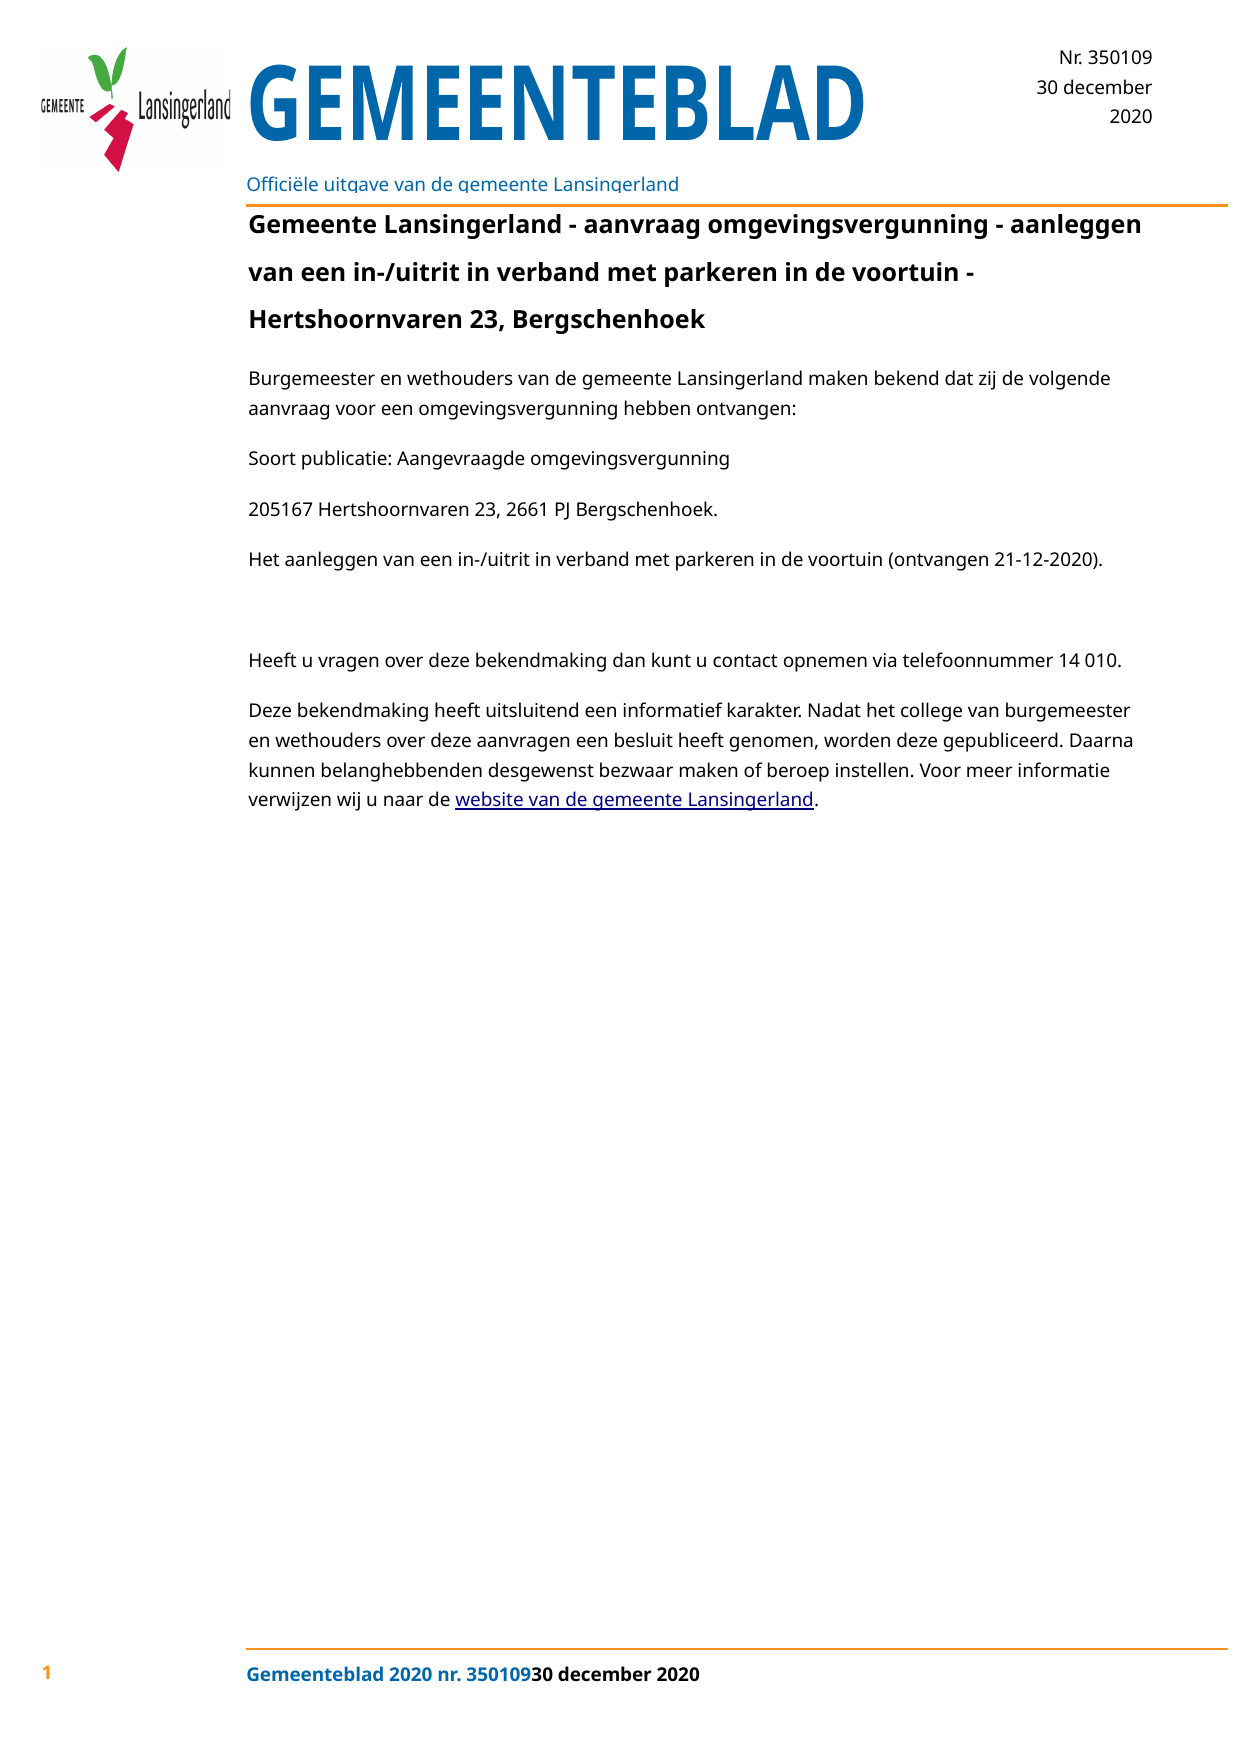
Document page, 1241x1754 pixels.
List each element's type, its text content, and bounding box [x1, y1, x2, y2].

text Het aanleggen van een in-/uitrit in verband met parkeren in de voortuin (ontvangen 21-12-2020). [248, 546, 1152, 572]
text Deze bekendmaking heeft uitsluitend een informatief karakter. Nadat het college van burgemeester en wethouders over deze aanvragen een besluit heeft genomen, worden deze gepubliceerd. Daarna kunnen belanghebbenden desgewenst bezwaar maken of beroep instellen. Voor meer informatie verwijzen wij u naar de website van de gemeente Lansingerland. [248, 698, 1152, 812]
text Burgemeester en wethouders van de gemeente Lansingerland maken bekend dat zij de volgende aanvraag voor een omgevingsvergunning hebben ontvangen: [248, 366, 1152, 421]
text Gemeente Lansingerland - aanvraag omgevingsvergunning - aanleggen van een in-/uitrit in verband met parkeren in de voortuin - Hertshoornvaren 23, Bergschenhoek [248, 207, 1152, 336]
text Soort publicatie: Aangevraagde omgevingsvergunning [248, 446, 1152, 471]
picture [41, 47, 231, 172]
text Heeft u vragen over deze bekendmaking dan kunt u contact opnemen via telefoonnummer 14 010. [248, 647, 1152, 673]
text 205167 Hertshoornvaren 23, 2661 PJ Bergschenhoek. [248, 496, 1152, 522]
